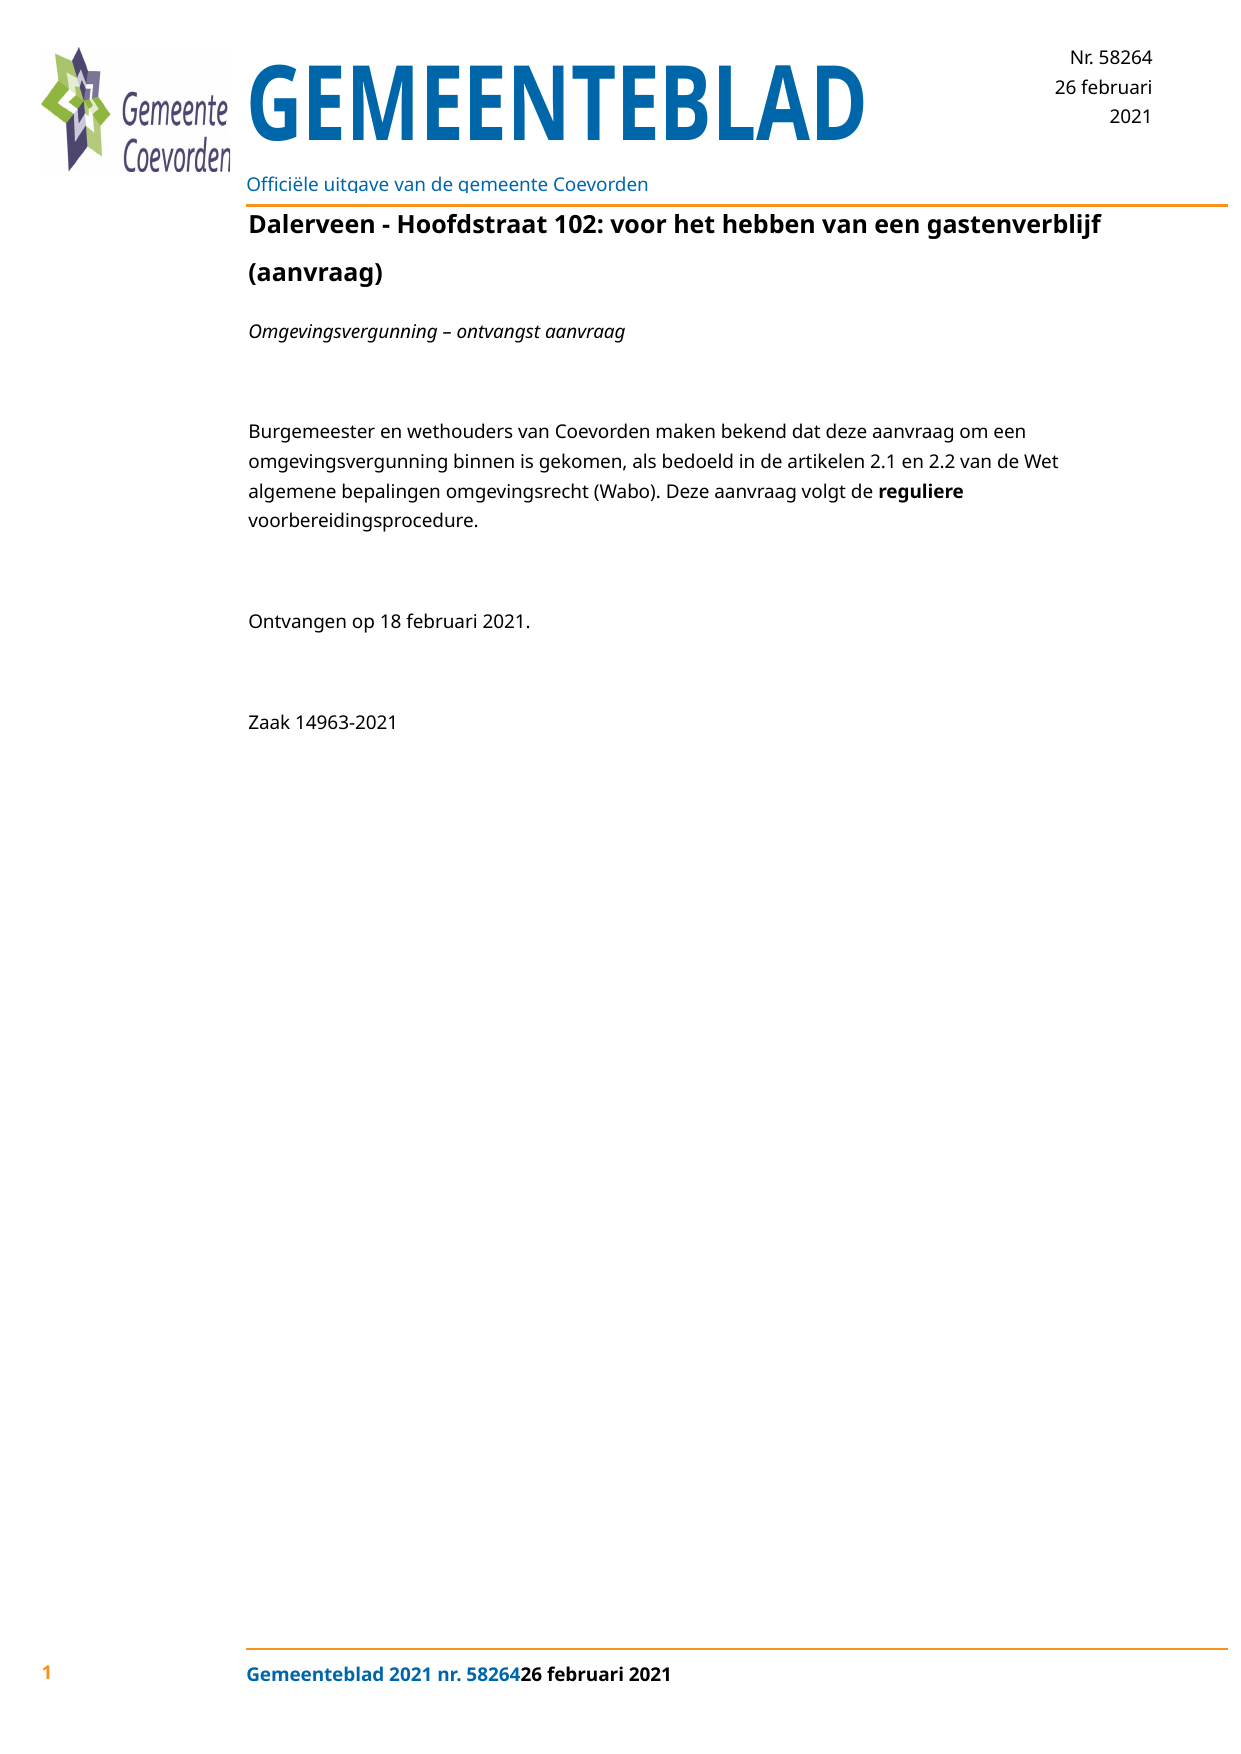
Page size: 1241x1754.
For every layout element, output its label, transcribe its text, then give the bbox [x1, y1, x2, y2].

text Ontvangen op 18 februari 2021. [248, 608, 1152, 634]
text Zaak 14963-2021 [248, 709, 1152, 735]
text Dalerveen - Hoofdstraat 102: voor het hebben van een gastenverblijf (aanvraag) [248, 207, 1152, 288]
text Burgemeester en wethouders van Coevorden maken bekend dat deze aanvraag om een omgevingsvergunning binnen is gekomen, als bedoeld in de artikelen 2.1 en 2.2 van de Wet algemene bepalingen omgevingsrecht (Wabo). Deze aanvraag volgt de reguliere voorbereidingsprocedure. [248, 419, 1152, 533]
picture [41, 47, 231, 172]
text Omgevingsvergunning – ontvangst aanvraag [248, 318, 1152, 344]
